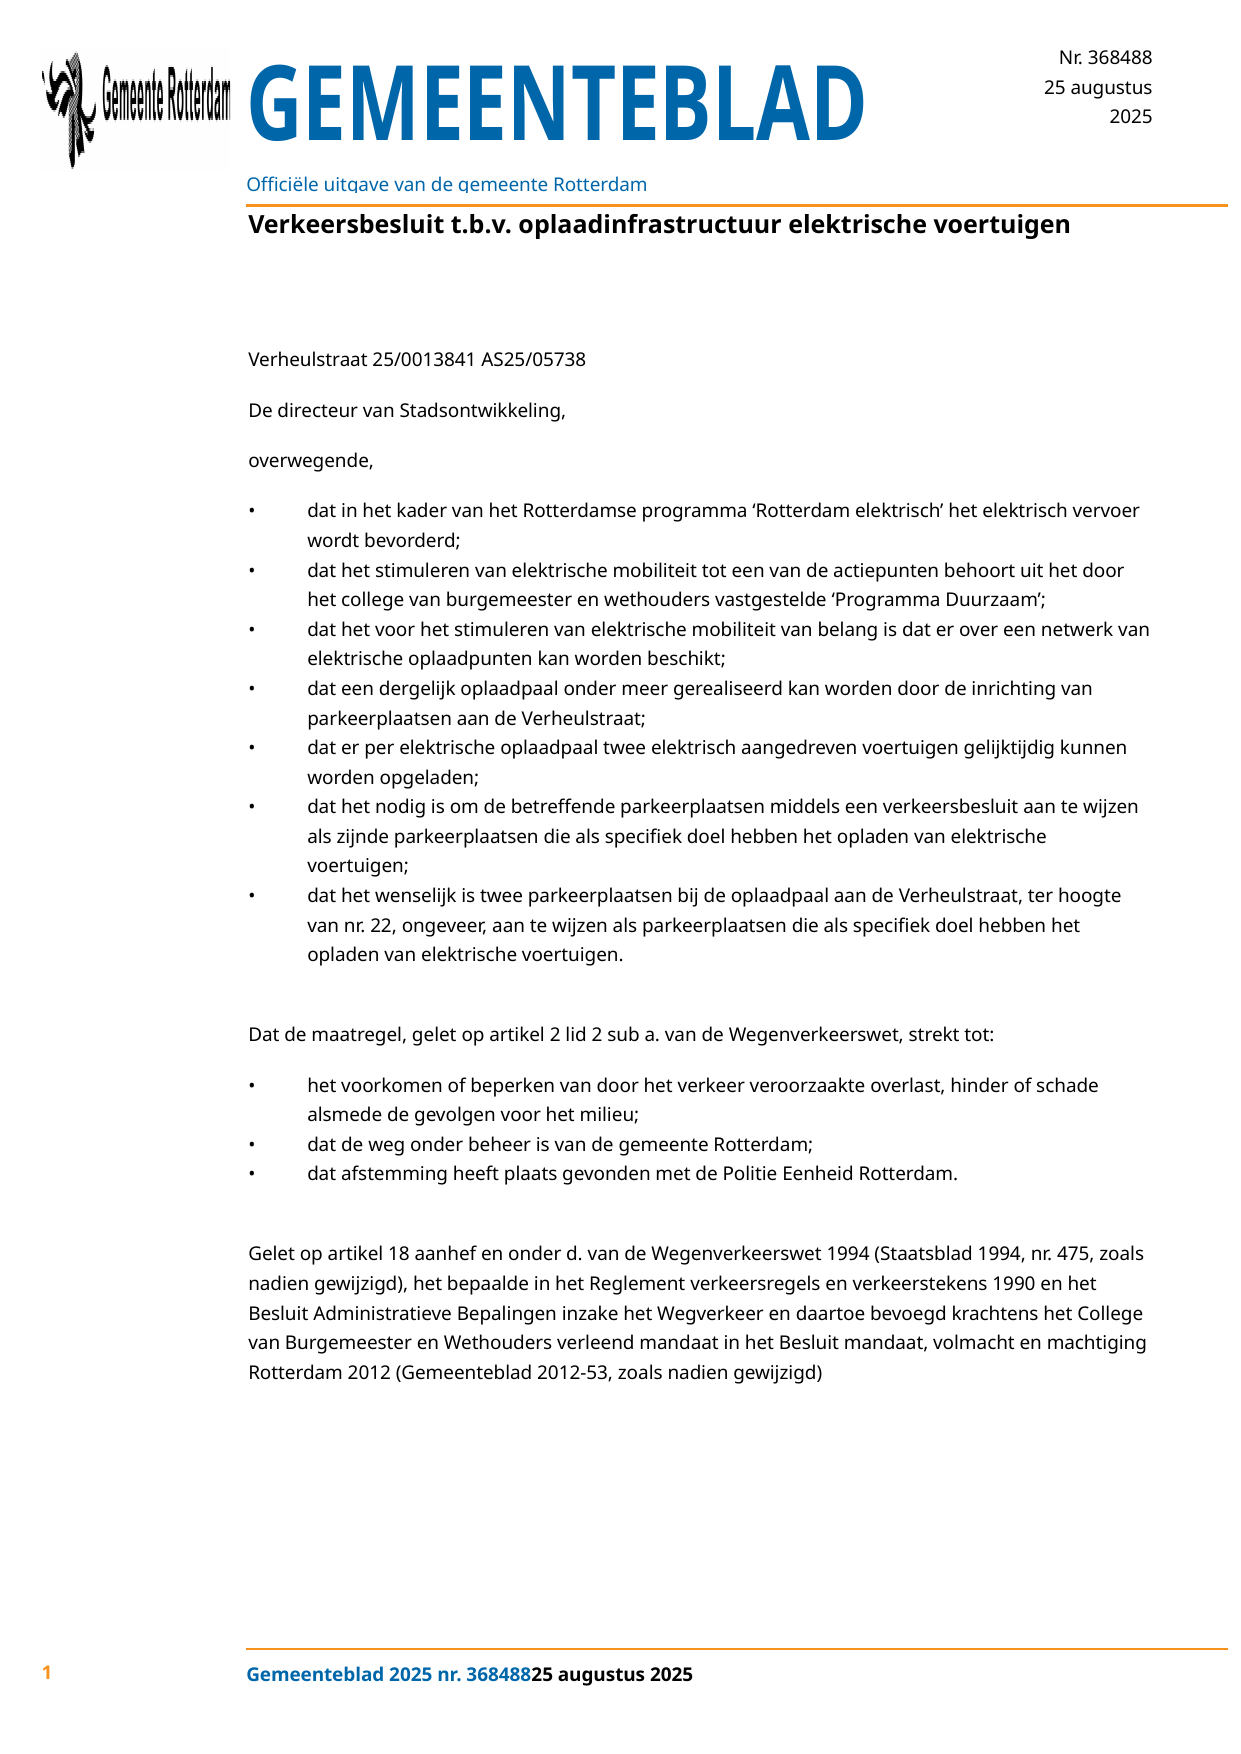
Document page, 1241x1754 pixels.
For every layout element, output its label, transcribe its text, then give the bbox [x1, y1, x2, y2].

text Dat de maatregel, gelet op artikel 2 lid 2 sub a. van de Wegenverkeerswet, strekt tot: [248, 1021, 1152, 1047]
text Verheulstraat 25/0013841 AS25/05738 [248, 346, 1152, 372]
list dat het nodig is om de betreffende parkeerplaatsen middels een verkeersbesluit aan te wijzen als zijnde parkeerplaatsen die als specifiek doel hebben het opladen van elektrische voertuigen; [248, 793, 1152, 878]
text overwegende, [248, 447, 1152, 473]
list dat het wenselijk is twee parkeerplaatsen bij de oplaadpaal aan de Verheulstraat, ter hoogte van nr. 22, ongeveer, aan te wijzen als parkeerplaatsen die als specifiek doel hebben het opladen van elektrische voertuigen. [248, 882, 1152, 967]
list dat een dergelijk oplaadpaal onder meer gerealiseerd kan worden door de inrichting van parkeerplaatsen aan de Verheulstraat; [248, 675, 1152, 731]
list dat de weg onder beheer is van de gemeente Rotterdam; [248, 1131, 1152, 1157]
text De directeur van Stadsontwikkeling, [248, 397, 1152, 423]
list dat het stimuleren van elektrische mobiliteit tot een van de actiepunten behoort uit het door het college van burgemeester en wethouders vastgestelde ‘Programma Duurzaam’; [248, 557, 1152, 612]
list het voorkomen of beperken van door het verkeer veroorzaakte overlast, hinder of schade alsmede de gevolgen voor het milieu; [248, 1072, 1152, 1127]
text Gelet op artikel 18 aanhef en onder d. van de Wegenverkeerswet 1994 (Staatsblad 1994, nr. 475, zoals nadien gewijzigd), het bepaalde in het Reglement verkeersregels en verkeerstekens 1990 en het Besluit Administratieve Bepalingen inzake het Wegverkeer en daartoe bevoegd krachtens het College van Burgemeester en Wethouders verleend mandaat in het Besluit mandaat, volmacht en machtiging Rotterdam 2012 (Gemeenteblad 2012-53, zoals nadien gewijzigd) [248, 1241, 1152, 1385]
list dat in het kader van het Rotterdamse programma ‘Rotterdam elektrisch’ het elektrisch vervoer wordt bevorderd; [248, 498, 1152, 553]
list dat er per elektrische oplaadpaal twee elektrisch aangedreven voertuigen gelijktijdig kunnen worden opgeladen; [248, 734, 1152, 790]
list dat het voor het stimuleren van elektrische mobiliteit van belang is dat er over een netwerk van elektrische oplaadpunten kan worden beschikt; [248, 616, 1152, 671]
list dat afstemming heeft plaats gevonden met de Politie Eenheid Rotterdam. [248, 1161, 1152, 1186]
picture [41, 47, 231, 172]
text Verkeersbesluit t.b.v. oplaadinfrastructuur elektrische voertuigen [248, 207, 1152, 241]
